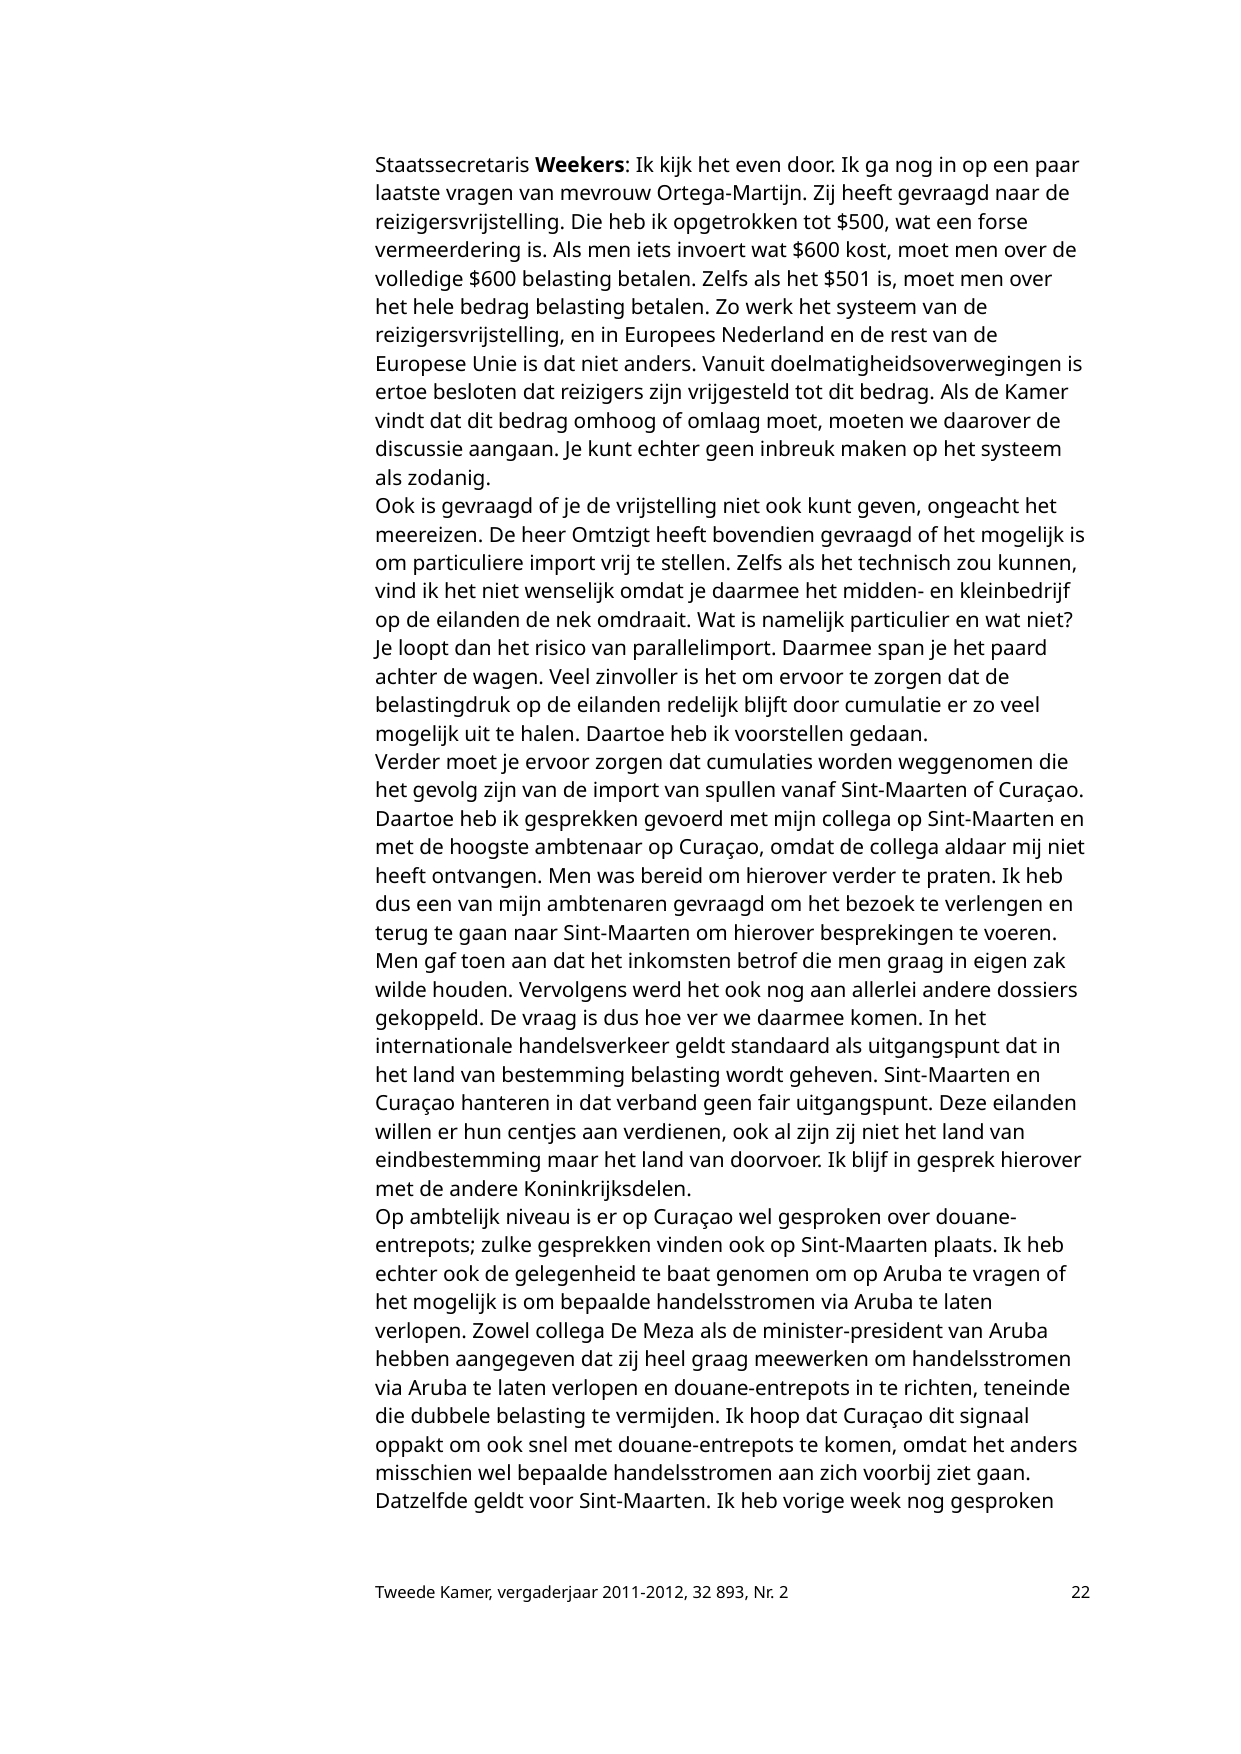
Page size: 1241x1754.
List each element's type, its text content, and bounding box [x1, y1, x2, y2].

text Ook is gevraagd of je de vrijstelling niet ook kunt geven, ongeacht het meereizen. De heer Omtzigt heeft bovendien gevraagd of het mogelijk is om particuliere import vrij te stellen. Zelfs als het technisch zou kunnen, vind ik het niet wenselijk omdat je daarmee het midden- en kleinbedrijf op de eilanden de nek omdraait. Wat is namelijk particulier en wat niet? Je loopt dan het risico van parallelimport. Daarmee span je het paard achter de wagen. Veel zinvoller is het om ervoor te zorgen dat de belastingdruk op de eilanden redelijk blijft door cumulatie er zo veel mogelijk uit te halen. Daartoe heb ik voorstellen gedaan. [375, 491, 1090, 747]
text Staatssecretaris Weekers: Ik kijk het even door. Ik ga nog in op een paar laatste vragen van mevrouw Ortega-Martijn. Zij heeft gevraagd naar de reizigersvrijstelling. Die heb ik opgetrokken tot $500, wat een forse vermeerdering is. Als men iets invoert wat $600 kost, moet men over de volledige $600 belasting betalen. Zelfs als het $501 is, moet men over het hele bedrag belasting betalen. Zo werk het systeem van de reizigersvrijstelling, en in Europees Nederland en de rest van de Europese Unie is dat niet anders. Vanuit doelmatigheidsoverwegingen is ertoe besloten dat reizigers zijn vrijgesteld tot dit bedrag. Als de Kamer vindt dat dit bedrag omhoog of omlaag moet, moeten we daarover de discussie aangaan. Je kunt echter geen inbreuk maken op het systeem als zodanig. [375, 150, 1090, 491]
text Verder moet je ervoor zorgen dat cumulaties worden weggenomen die het gevolg zijn van de import van spullen vanaf Sint-Maarten of Curaçao. Daartoe heb ik gesprekken gevoerd met mijn collega op Sint-Maarten en met de hoogste ambtenaar op Curaçao, omdat de collega aldaar mij niet heeft ontvangen. Men was bereid om hierover verder te praten. Ik heb dus een van mijn ambtenaren gevraagd om het bezoek te verlengen en terug te gaan naar Sint-Maarten om hierover besprekingen te voeren. Men gaf toen aan dat het inkomsten betrof die men graag in eigen zak wilde houden. Vervolgens werd het ook nog aan allerlei andere dossiers gekoppeld. De vraag is dus hoe ver we daarmee komen. In het internationale handelsverkeer geldt standaard als uitgangspunt dat in het land van bestemming belasting wordt geheven. Sint-Maarten en Curaçao hanteren in dat verband geen fair uitgangspunt. Deze eilanden willen er hun centjes aan verdienen, ook al zijn zij niet het land van eindbestemming maar het land van doorvoer. Ik blijf in gesprek hierover met de andere Koninkrijksdelen. [375, 747, 1090, 1202]
text Op ambtelijk niveau is er op Curaçao wel gesproken over douane-entrepots; zulke gesprekken vinden ook op Sint-Maarten plaats. Ik heb echter ook de gelegenheid te baat genomen om op Aruba te vragen of het mogelijk is om bepaalde handelsstromen via Aruba te laten verlopen. Zowel collega De Meza als de minister-president van Aruba hebben aangegeven dat zij heel graag meewerken om handelsstromen via Aruba te laten verlopen en douane-entrepots in te richten, teneinde die dubbele belasting te vermijden. Ik hoop dat Curaçao dit signaal oppakt om ook snel met douane-entrepots te komen, omdat het anders misschien wel bepaalde handelsstromen aan zich voorbij ziet gaan. Datzelfde geldt voor Sint-Maarten. Ik heb vorige week nog gesproken [375, 1202, 1090, 1515]
